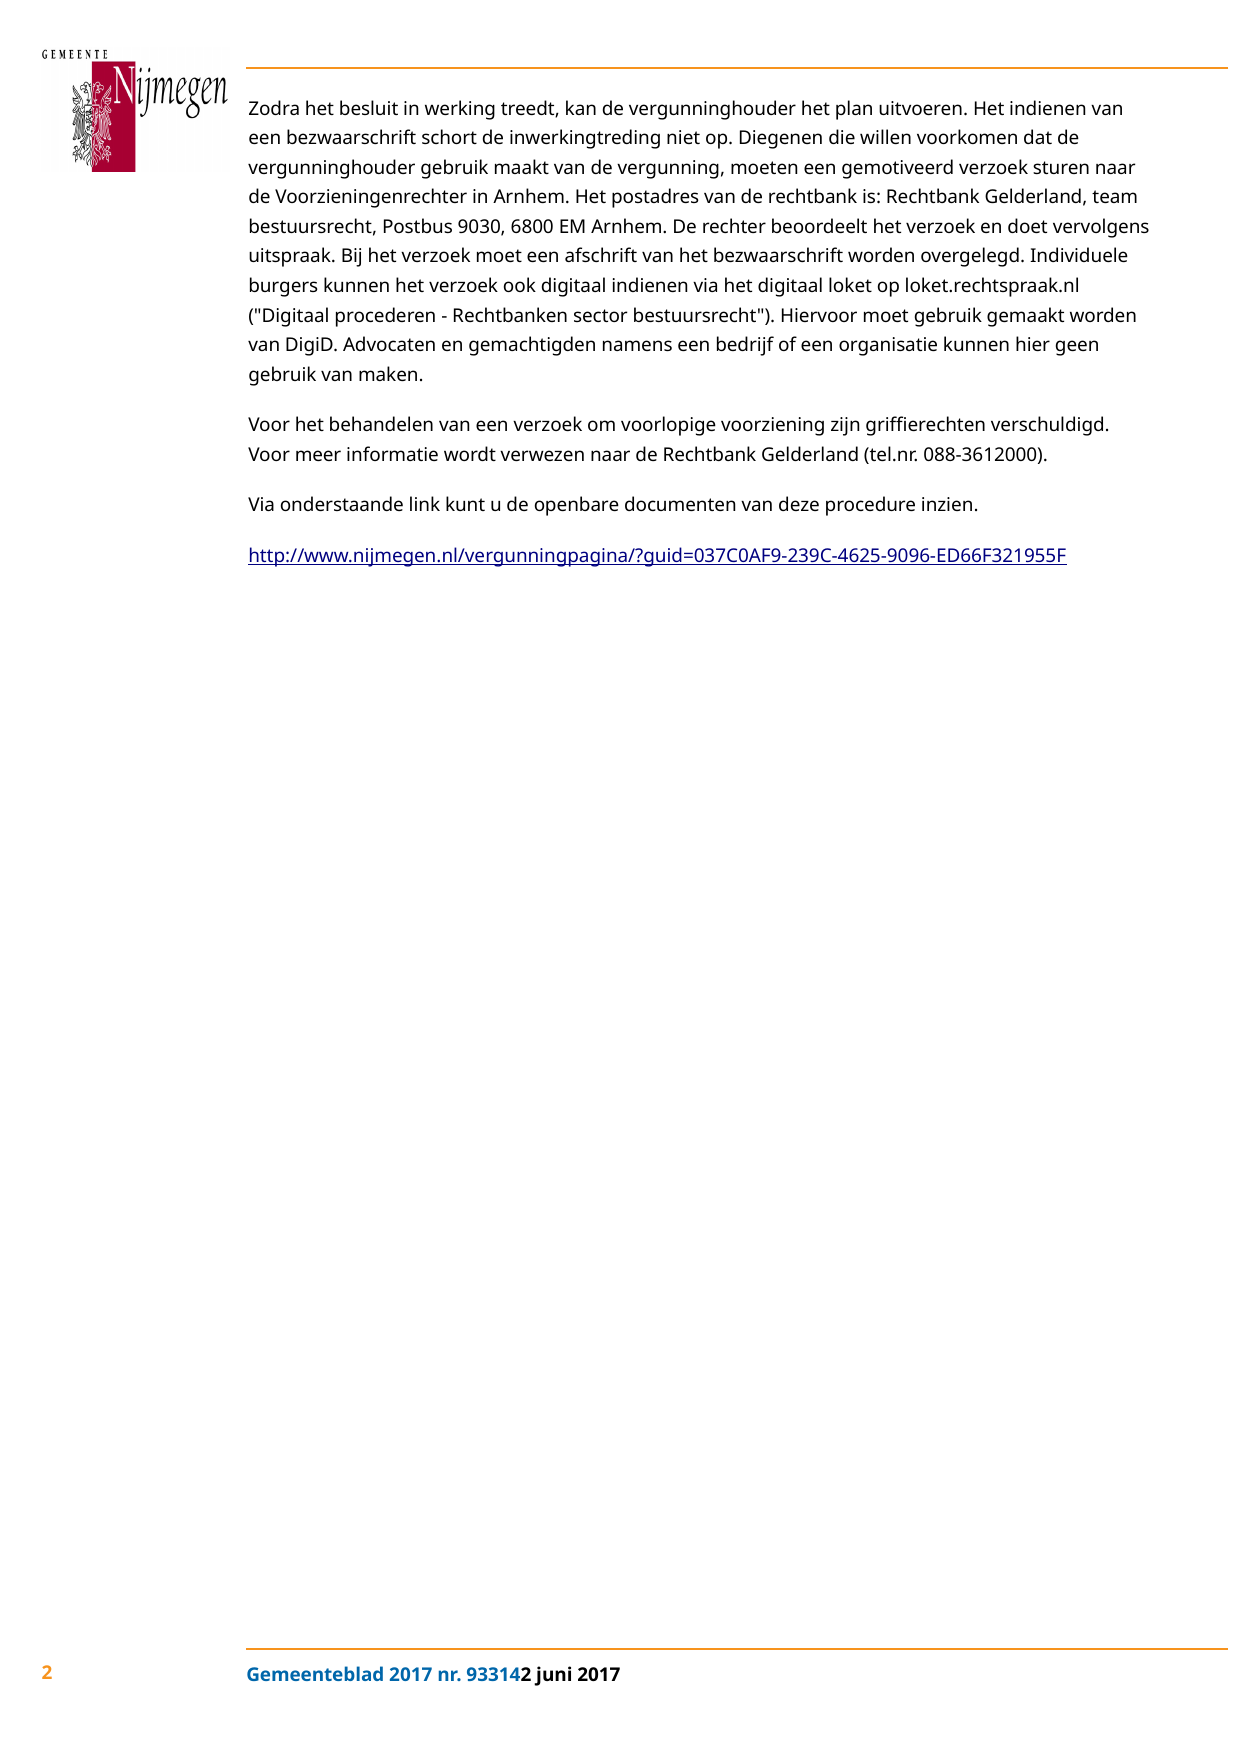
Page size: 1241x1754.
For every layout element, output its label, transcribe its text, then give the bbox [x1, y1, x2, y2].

text Via onderstaande link kunt u de openbare documenten van deze procedure inzien. [248, 491, 1152, 517]
text http://www.nijmegen.nl/vergunningpagina/?guid=037C0AF9-239C-4625-9096-ED66F321955F [248, 542, 1152, 568]
picture [41, 47, 231, 172]
text Voor het behandelen van een verzoek om voorlopige voorziening zijn griffierechten verschuldigd. Voor meer informatie wordt verwezen naar de Rechtbank Gelderland (tel.nr. 088-3612000). [248, 411, 1152, 467]
text Zodra het besluit in werking treedt, kan de vergunninghouder het plan uitvoeren. Het indienen van een bezwaarschrift schort de inwerkingtreding niet op. Diegenen die willen voorkomen dat de vergunninghouder gebruik maakt van de vergunning, moeten een gemotiveerd verzoek sturen naar de Voorzieningenrechter in Arnhem. Het postadres van de rechtbank is: Rechtbank Gelderland, team bestuursrecht, Postbus 9030, 6800 EM Arnhem. De rechter beoordeelt het verzoek en doet vervolgens uitspraak. Bij het verzoek moet een afschrift van het bezwaarschrift worden overgelegd. Individuele burgers kunnen het verzoek ook digitaal indienen via het digitaal loket op loket.rechtspraak.nl ("Digitaal procederen - Rechtbanken sector bestuursrecht"). Hiervoor moet gebruik gemaakt worden van DigiD. Advocaten en gemachtigden namens een bedrijf of een organisatie kunnen hier geen gebruik van maken. [248, 95, 1152, 387]
